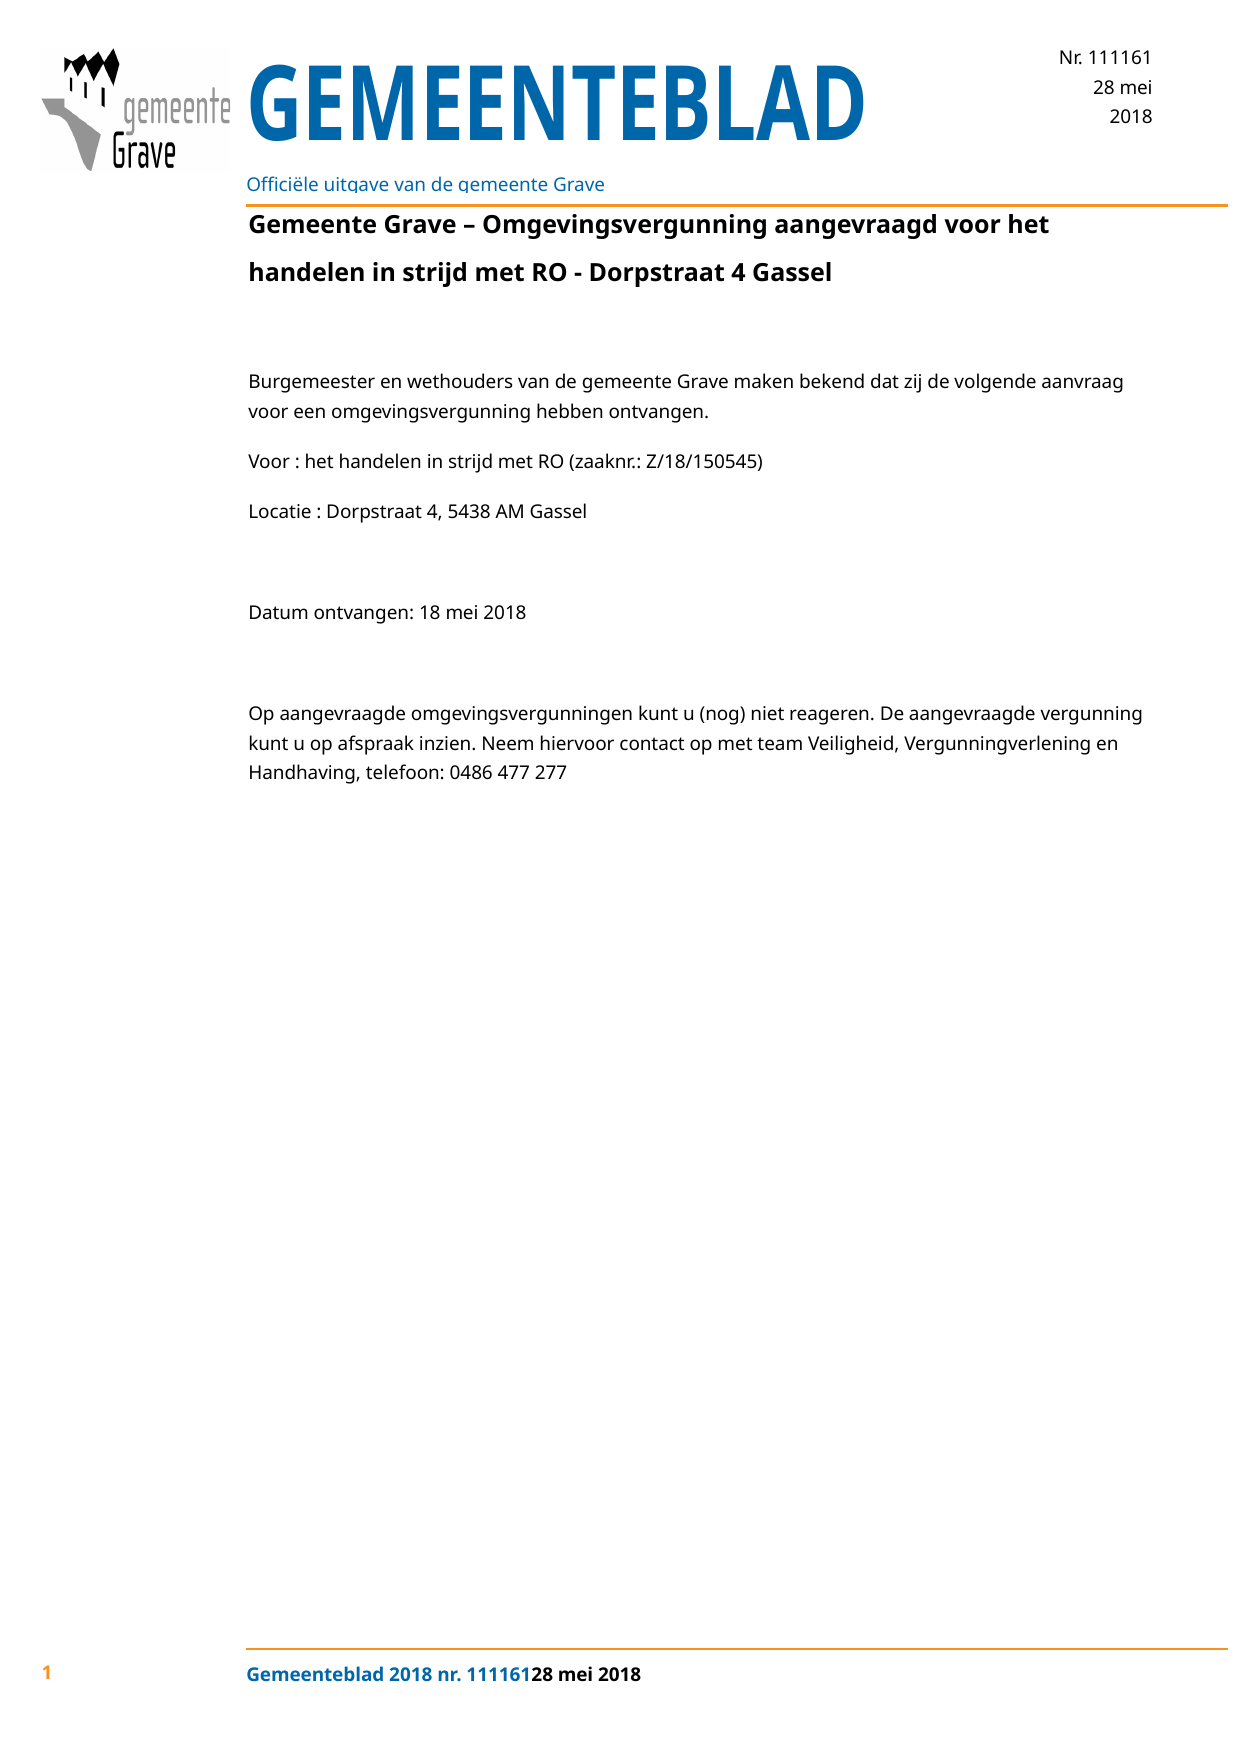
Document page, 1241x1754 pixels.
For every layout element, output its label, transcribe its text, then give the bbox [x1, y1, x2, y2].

text Locatie : Dorpstraat 4, 5438 AM Gassel [248, 499, 1152, 524]
picture [41, 47, 231, 172]
text Datum ontvangen: 18 mei 2018 [248, 599, 1152, 625]
text Gemeente Grave – Omgevingsvergunning aangevraagd voor het handelen in strijd met RO - Dorpstraat 4 Gassel [248, 207, 1152, 288]
text Burgemeester en wethouders van de gemeente Grave maken bekend dat zij de volgende aanvraag voor een omgevingsvergunning hebben ontvangen. [248, 368, 1152, 424]
text Voor : het handelen in strijd met RO (zaaknr.: Z/18/150545) [248, 448, 1152, 474]
text Op aangevraagde omgevingsvergunningen kunt u (nog) niet reageren. De aangevraagde vergunning kunt u op afspraak inzien. Neem hiervoor contact op met team Veiligheid, Vergunningverlening en Handhaving, telefoon: 0486 477 277 [248, 700, 1152, 785]
